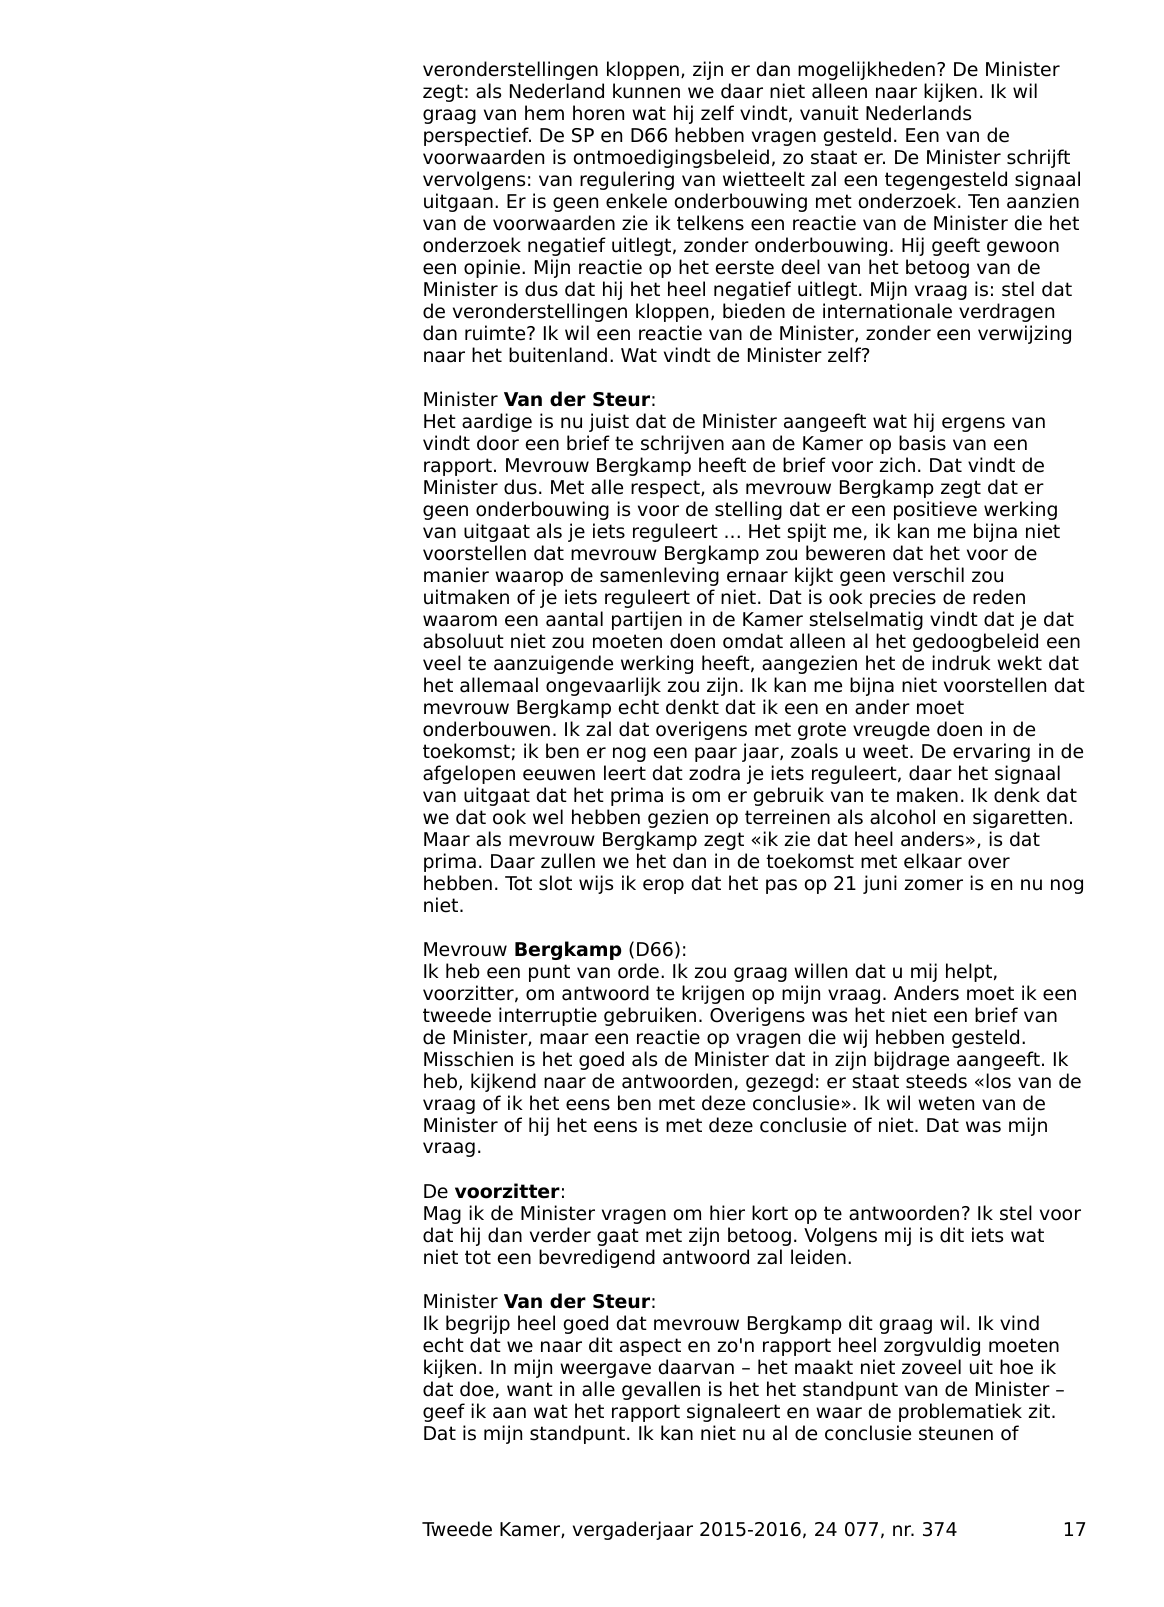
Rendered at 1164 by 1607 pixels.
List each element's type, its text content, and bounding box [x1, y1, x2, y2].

text veronderstellingen kloppen, zijn er dan mogelijkheden? De Minister zegt: als Nederland kunnen we daar niet alleen naar kijken. Ik wil graag van hem horen wat hij zelf vindt, vanuit Nederlands perspectief. De SP en D66 hebben vragen gesteld. Een van de voorwaarden is ontmoedigingsbeleid, zo staat er. De Minister schrijft vervolgens: van regulering van wietteelt zal een tegengesteld signaal uitgaan. Er is geen enkele onderbouwing met onderzoek. Ten aanzien van de voorwaarden zie ik telkens een reactie van de Minister die het onderzoek negatief uitlegt, zonder onderbouwing. Hij geeft gewoon een opinie. Mijn reactie op het eerste deel van het betoog van de Minister is dus dat hij het heel negatief uitlegt. Mijn vraag is: stel dat de veronderstellingen kloppen, bieden de internationale verdragen dan ruimte? Ik wil een reactie van de Minister, zonder een verwijzing naar het buitenland. Wat vindt de Minister zelf? [422, 59, 1087, 367]
text Ik heb een punt van orde. Ik zou graag willen dat u mij helpt, voorzitter, om antwoord te krijgen op mijn vraag. Anders moet ik een tweede interruptie gebruiken. Overigens was het niet een brief van de Minister, maar een reactie op vragen die wij hebben gesteld. Misschien is het goed als de Minister dat in zijn bijdrage aangeeft. Ik heb, kijkend naar de antwoorden, gezegd: er staat steeds «los van de vraag of ik het eens ben met deze conclusie». Ik wil weten van de Minister of hij het eens is met deze conclusie of niet. Dat was mijn vraag. [422, 961, 1087, 1158]
text Ik begrijp heel goed dat mevrouw Bergkamp dit graag wil. Ik vind echt dat we naar dit aspect en zo'n rapport heel zorgvuldig moeten kijken. In mijn weergave daarvan – het maakt niet zoveel uit hoe ik dat doe, want in alle gevallen is het het standpunt van de Minister – geef ik aan wat het rapport signaleert en waar de problematiek zit. Dat is mijn standpunt. Ik kan niet nu al de conclusie steunen of [422, 1313, 1087, 1444]
text Mevrouw Bergkamp (D66): [422, 939, 1087, 961]
text Minister Van der Steur: [422, 1291, 1087, 1313]
text Minister Van der Steur: [422, 389, 1087, 411]
text De voorzitter: [422, 1181, 1087, 1203]
text Het aardige is nu juist dat de Minister aangeeft wat hij ergens van vindt door een brief te schrijven aan de Kamer op basis van een rapport. Mevrouw Bergkamp heeft de brief voor zich. Dat vindt de Minister dus. Met alle respect, als mevrouw Bergkamp zegt dat er geen onderbouwing is voor de stelling dat er een positieve werking van uitgaat als je iets reguleert ... Het spijt me, ik kan me bijna niet voorstellen dat mevrouw Bergkamp zou beweren dat het voor de manier waarop de samenleving ernaar kijkt geen verschil zou uitmaken of je iets reguleert of niet. Dat is ook precies de reden waarom een aantal partijen in de Kamer stelselmatig vindt dat je dat absoluut niet zou moeten doen omdat alleen al het gedoogbeleid een veel te aanzuigende werking heeft, aangezien het de indruk wekt dat het allemaal ongevaarlijk zou zijn. Ik kan me bijna niet voorstellen dat mevrouw Bergkamp echt denkt dat ik een en ander moet onderbouwen. Ik zal dat overigens met grote vreugde doen in de toekomst; ik ben er nog een paar jaar, zoals u weet. De ervaring in de afgelopen eeuwen leert dat zodra je iets reguleert, daar het signaal van uitgaat dat het prima is om er gebruik van te maken. Ik denk dat we dat ook wel hebben gezien op terreinen als alcohol en sigaretten. Maar als mevrouw Bergkamp zegt «ik zie dat heel anders», is dat prima. Daar zullen we het dan in de toekomst met elkaar over hebben. Tot slot wijs ik erop dat het pas op 21 juni zomer is en nu nog niet. [422, 411, 1087, 916]
text Mag ik de Minister vragen om hier kort op te antwoorden? Ik stel voor dat hij dan verder gaat met zijn betoog. Volgens mij is dit iets wat niet tot een bevredigend antwoord zal leiden. [422, 1203, 1087, 1268]
